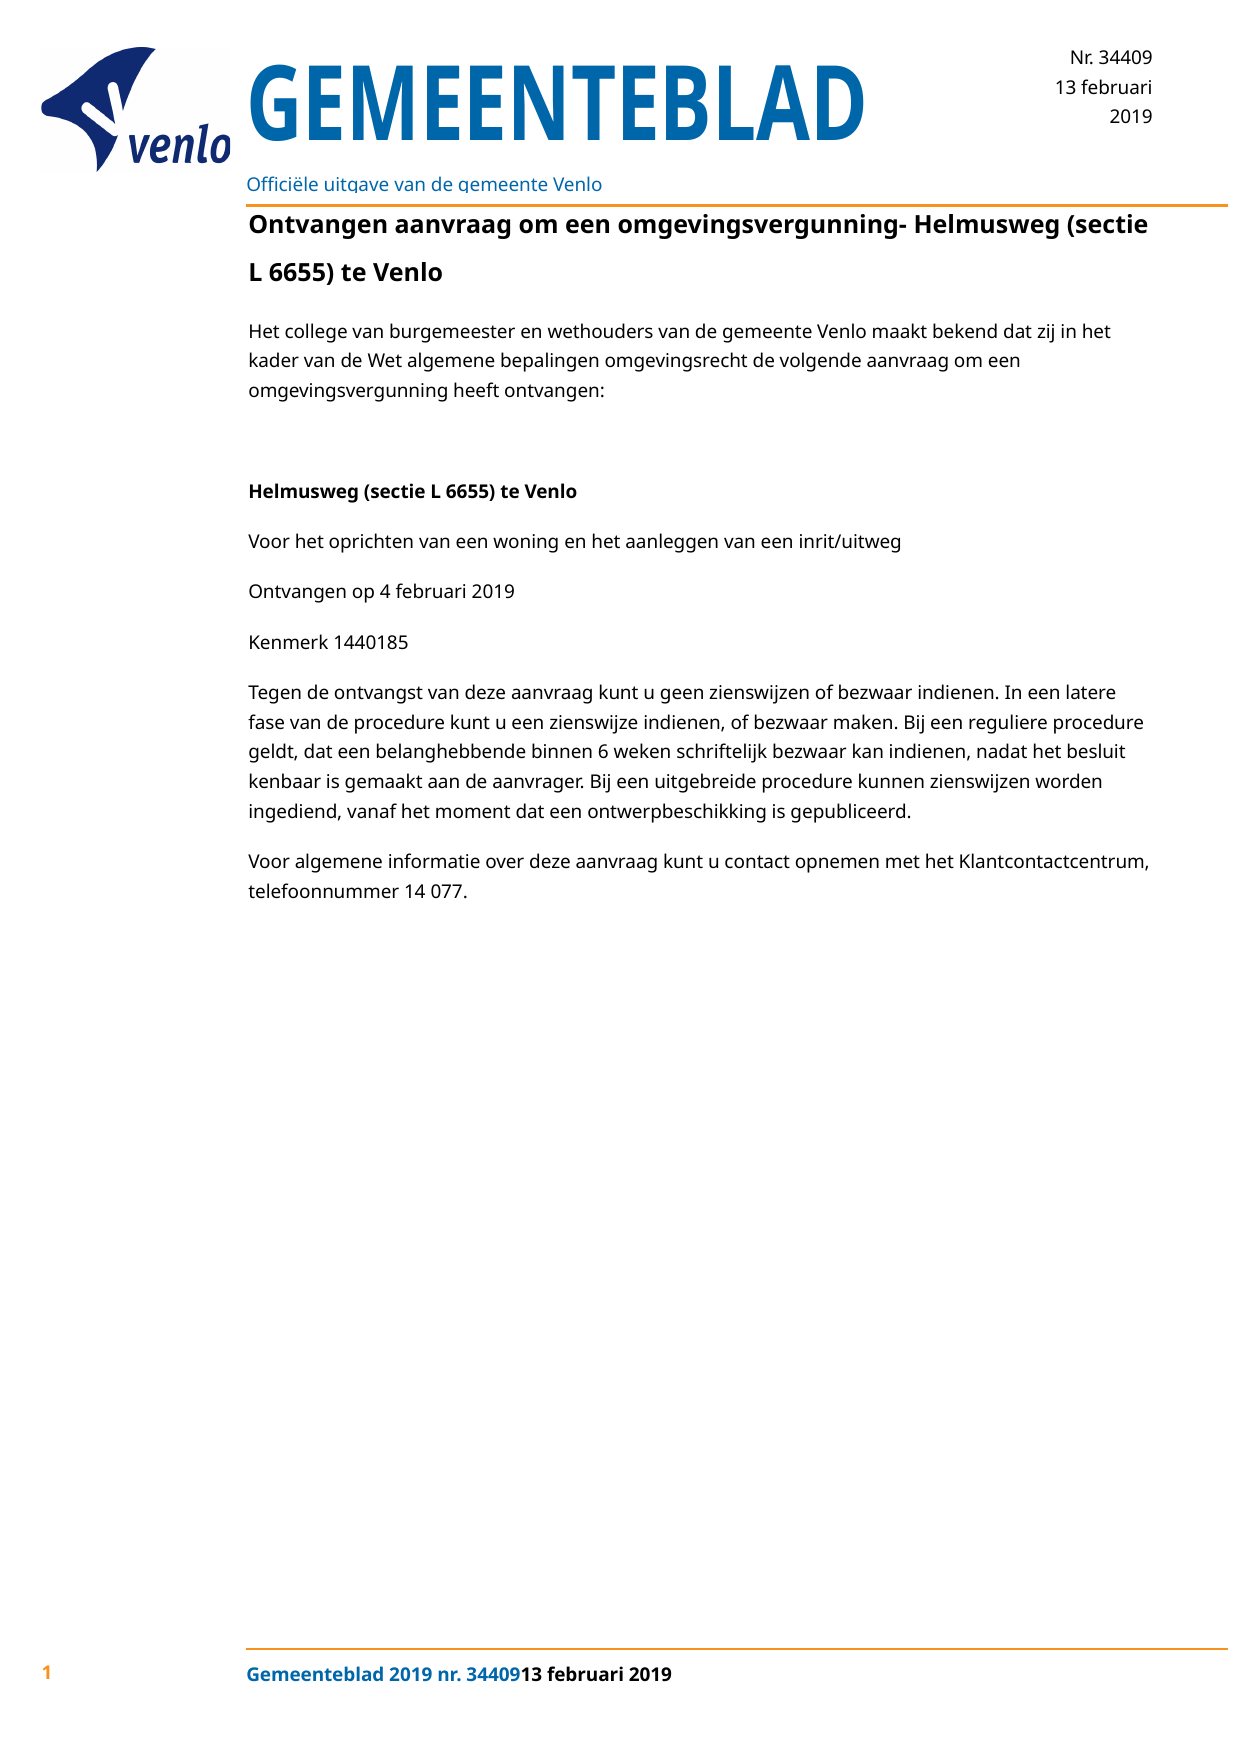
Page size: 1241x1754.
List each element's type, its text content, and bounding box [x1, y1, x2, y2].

text Voor algemene informatie over deze aanvraag kunt u contact opnemen met het Klantcontactcentrum, telefoonnummer 14 077. [248, 848, 1152, 904]
text Voor het oprichten van een woning en het aanleggen van een inrit/uitweg [248, 528, 1152, 554]
text Kenmerk 1440185 [248, 629, 1152, 655]
picture [41, 47, 231, 172]
text Ontvangen aanvraag om een omgevingsvergunning- Helmusweg (sectie L 6655) te Venlo [248, 207, 1152, 288]
text Tegen de ontvangst van deze aanvraag kunt u geen zienswijzen of bezwaar indienen. In een latere fase van de procedure kunt u een zienswijze indienen, of bezwaar maken. Bij een reguliere procedure geldt, dat een belanghebbende binnen 6 weken schriftelijk bezwaar kan indienen, nadat het besluit kenbaar is gemaakt aan de aanvrager. Bij een uitgebreide procedure kunnen zienswijzen worden ingediend, vanaf het moment dat een ontwerpbeschikking is gepubliceerd. [248, 679, 1152, 824]
text Helmusweg (sectie L 6655) te Venlo [248, 478, 1152, 504]
text Ontvangen op 4 februari 2019 [248, 579, 1152, 604]
text Het college van burgemeester en wethouders van de gemeente Venlo maakt bekend dat zij in het kader van de Wet algemene bepalingen omgevingsrecht de volgende aanvraag om een omgevingsvergunning heeft ontvangen: [248, 318, 1152, 403]
